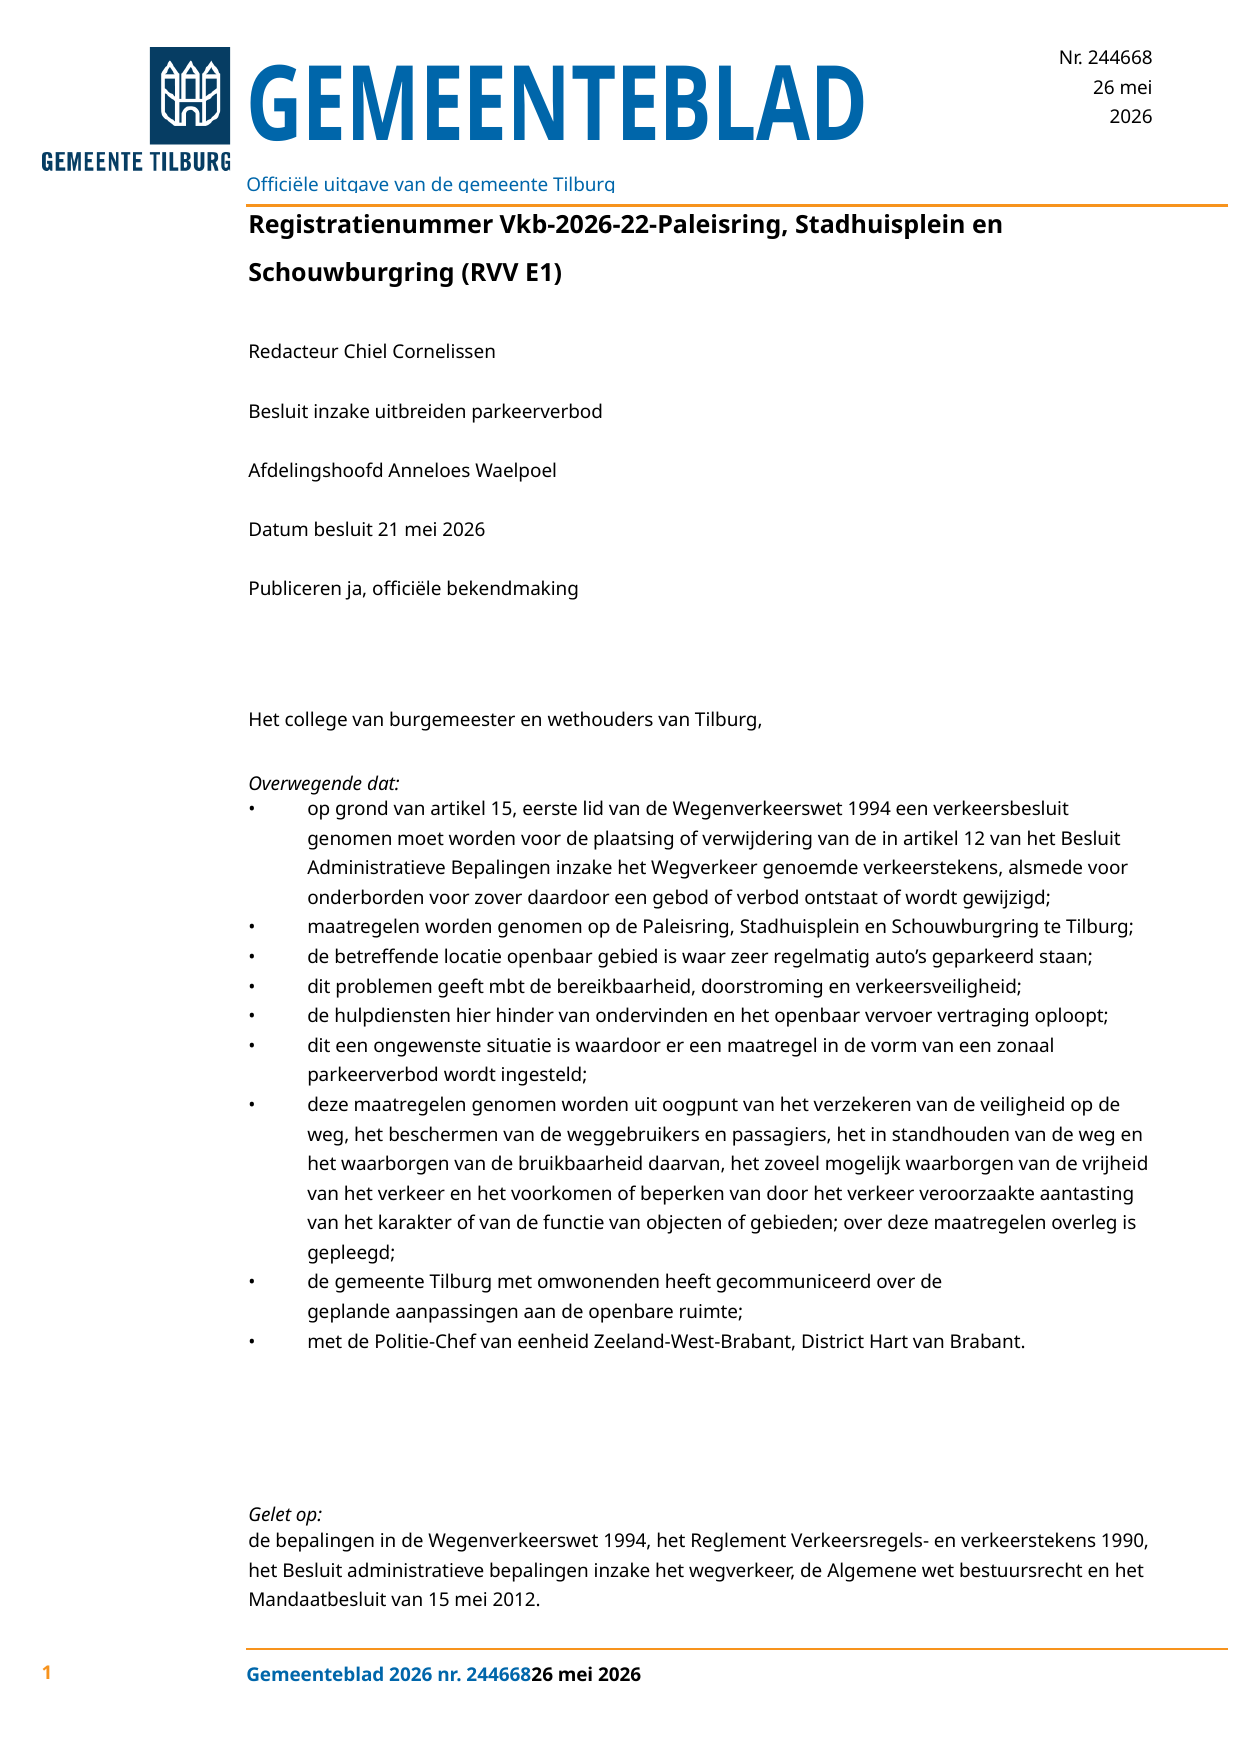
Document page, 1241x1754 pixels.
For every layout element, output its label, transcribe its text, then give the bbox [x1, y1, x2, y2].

text Afdelingshoofd Anneloes Waelpoel [248, 457, 1152, 483]
text Besluit inzake uitbreiden parkeerverbod [248, 398, 1152, 423]
list de hulpdiensten hier hinder van ondervinden en het openbaar vervoer vertraging oploopt; [248, 1002, 1152, 1028]
text Overwegende dat: [248, 770, 1152, 795]
picture [41, 47, 231, 172]
text de bepalingen in de Wegenverkeerswet 1994, het Reglement Verkeersregels- en verkeerstekens 1990, het Besluit administratieve bepalingen inzake het wegverkeer, de Algemene wet bestuursrecht en het Mandaatbesluit van 15 mei 2012. [248, 1527, 1152, 1612]
list de betreffende locatie openbaar gebied is waar zeer regelmatig auto’s geparkeerd staan; [248, 943, 1152, 969]
list dit een ongewenste situatie is waardoor er een maatregel in de vorm van een zonaal parkeerverbod wordt ingesteld; [248, 1032, 1152, 1087]
text Datum besluit 21 mei 2026 [248, 516, 1152, 542]
text Het college van burgemeester en wethouders van Tilburg, [248, 706, 1152, 731]
list maatregelen worden genomen op de Paleisring, Stadhuisplein en Schouwburgring te Tilburg; [248, 914, 1152, 939]
text Redacteur Chiel Cornelissen [248, 339, 1152, 364]
list de gemeente Tilburg met omwonenden heeft gecommuniceerd over de geplande aanpassingen aan de openbare ruimte; [248, 1269, 1152, 1324]
text Gelet op: [248, 1501, 1152, 1527]
text Registratienummer Vkb-2026-22-Paleisring, Stadhuisplein en Schouwburgring (RVV E1) [248, 207, 1152, 288]
list met de Politie-Chef van eenheid Zeeland-West-Brabant, District Hart van Brabant. [248, 1328, 1152, 1354]
list op grond van artikel 15, eerste lid van de Wegenverkeerswet 1994 een verkeersbesluit genomen moet worden voor de plaatsing of verwijdering van de in artikel 12 van het Besluit Administratieve Bepalingen inzake het Wegverkeer genoemde verkeerstekens, alsmede voor onderborden voor zover daardoor een gebod of verbod ontstaat of wordt gewijzigd; [248, 795, 1152, 910]
text Publiceren ja, officiële bekendmaking [248, 575, 1152, 601]
list dit problemen geeft mbt de bereikbaarheid, doorstroming en verkeersveiligheid; [248, 973, 1152, 999]
list deze maatregelen genomen worden uit oogpunt van het verzekeren van de veiligheid op de weg, het beschermen van de weggebruikers en passagiers, het in standhouden van de weg en het waarborgen van de bruikbaarheid daarvan, het zoveel mogelijk waarborgen van de vrijheid van het verkeer en het voorkomen of beperken van door het verkeer veroorzaakte aantasting van het karakter of van de functie van objecten of gebieden; over deze maatregelen overleg is gepleegd; [248, 1091, 1152, 1265]
